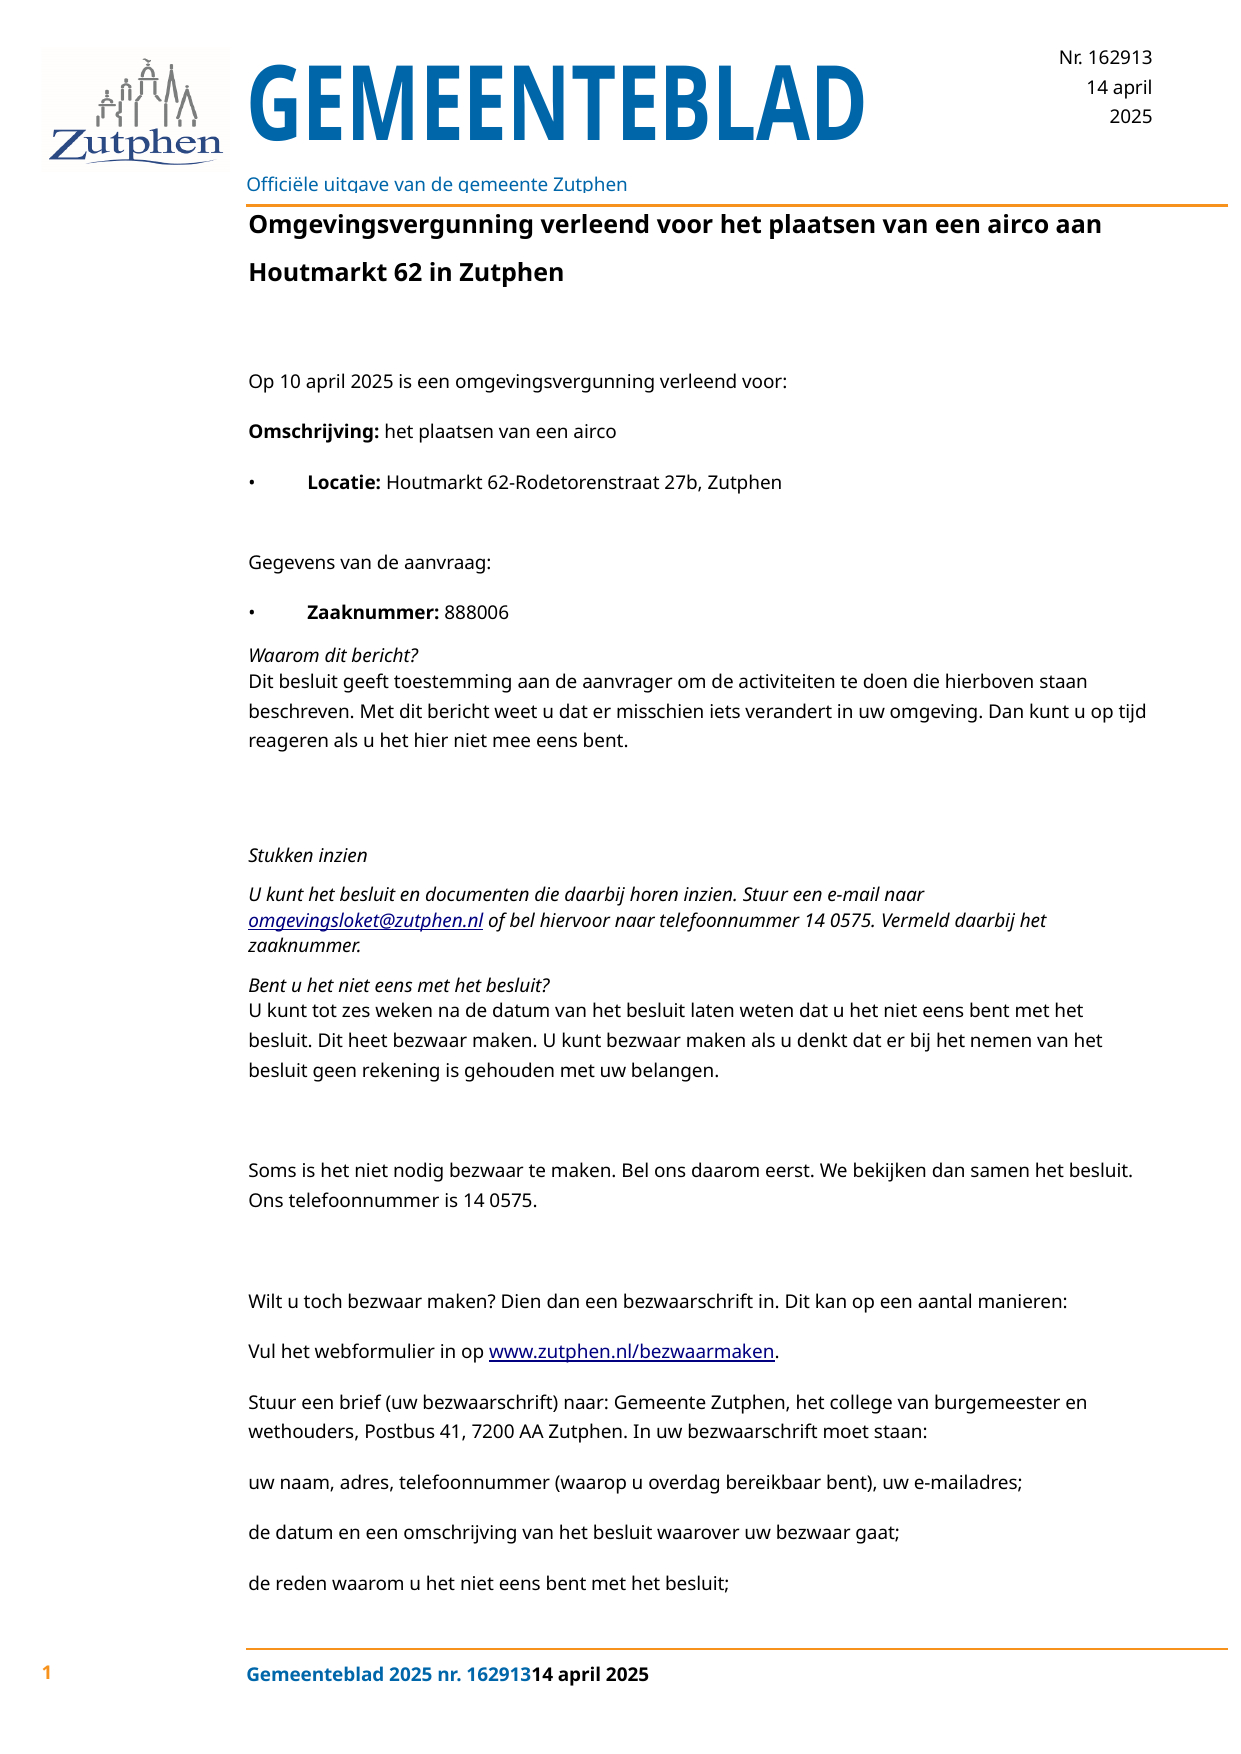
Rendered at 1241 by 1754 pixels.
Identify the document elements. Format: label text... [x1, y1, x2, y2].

text Dit besluit geeft toestemming aan de aanvrager om de activiteiten te doen die hierboven staan beschreven. Met dit bericht weet u dat er misschien iets verandert in uw omgeving. Dan kunt u op tijd reageren als u het hier niet mee eens bent. [248, 668, 1152, 753]
text Op 10 april 2025 is een omgevingsvergunning verleend voor: [248, 368, 1152, 394]
picture [41, 47, 231, 172]
text Vul het webformulier in op www.zutphen.nl/bezwaarmaken. [248, 1338, 1152, 1364]
text Bent u het niet eens met het besluit? [248, 972, 1152, 998]
list Locatie: Houtmarkt 62-Rodetorenstraat 27b, Zutphen [248, 469, 1152, 495]
text de datum en een omschrijving van het besluit waarover uw bezwaar gaat; [248, 1519, 1152, 1545]
text Gegevens van de aanvraag: [248, 549, 1152, 575]
text de reden waarom u het niet eens bent met het besluit; [248, 1570, 1152, 1596]
text Omschrijving: het plaatsen van een airco [248, 419, 1152, 444]
text uw naam, adres, telefoonnummer (waarop u overdag bereikbaar bent), uw e-mailadres; [248, 1469, 1152, 1495]
text U kunt tot zes weken na de datum van het besluit laten weten dat u het niet eens bent met het besluit. Dit heet bezwaar maken. U kunt bezwaar maken als u denkt dat er bij het nemen van het besluit geen rekening is gehouden met uw belangen. [248, 998, 1152, 1083]
text Waarom dit bericht? [248, 643, 1152, 668]
list Zaaknummer: 888006 [248, 599, 1152, 625]
text Stukken inzien [248, 842, 1152, 868]
text Stuur een brief (uw bezwaarschrift) naar: Gemeente Zutphen, het college van burgemeester en wethouders, Postbus 41, 7200 AA Zutphen. In uw bezwaarschrift moet staan: [248, 1389, 1152, 1444]
text Omgevingsvergunning verleend voor het plaatsen van een airco aan Houtmarkt 62 in Zutphen [248, 207, 1152, 288]
text U kunt het besluit en documenten die daarbij horen inzien. Stuur een e-mail naar omgevingsloket@zutphen.nl of bel hiervoor naar telefoonnummer 14 0575. Vermeld daarbij het zaaknummer. [248, 881, 1152, 958]
text Wilt u toch bezwaar maken? Dien dan een bezwaarschrift in. Dit kan op een aantal manieren: [248, 1288, 1152, 1314]
text Soms is het niet nodig bezwaar te maken. Bel ons daarom eerst. We bekijken dan samen het besluit. Ons telefoonnummer is 14 0575. [248, 1158, 1152, 1213]
